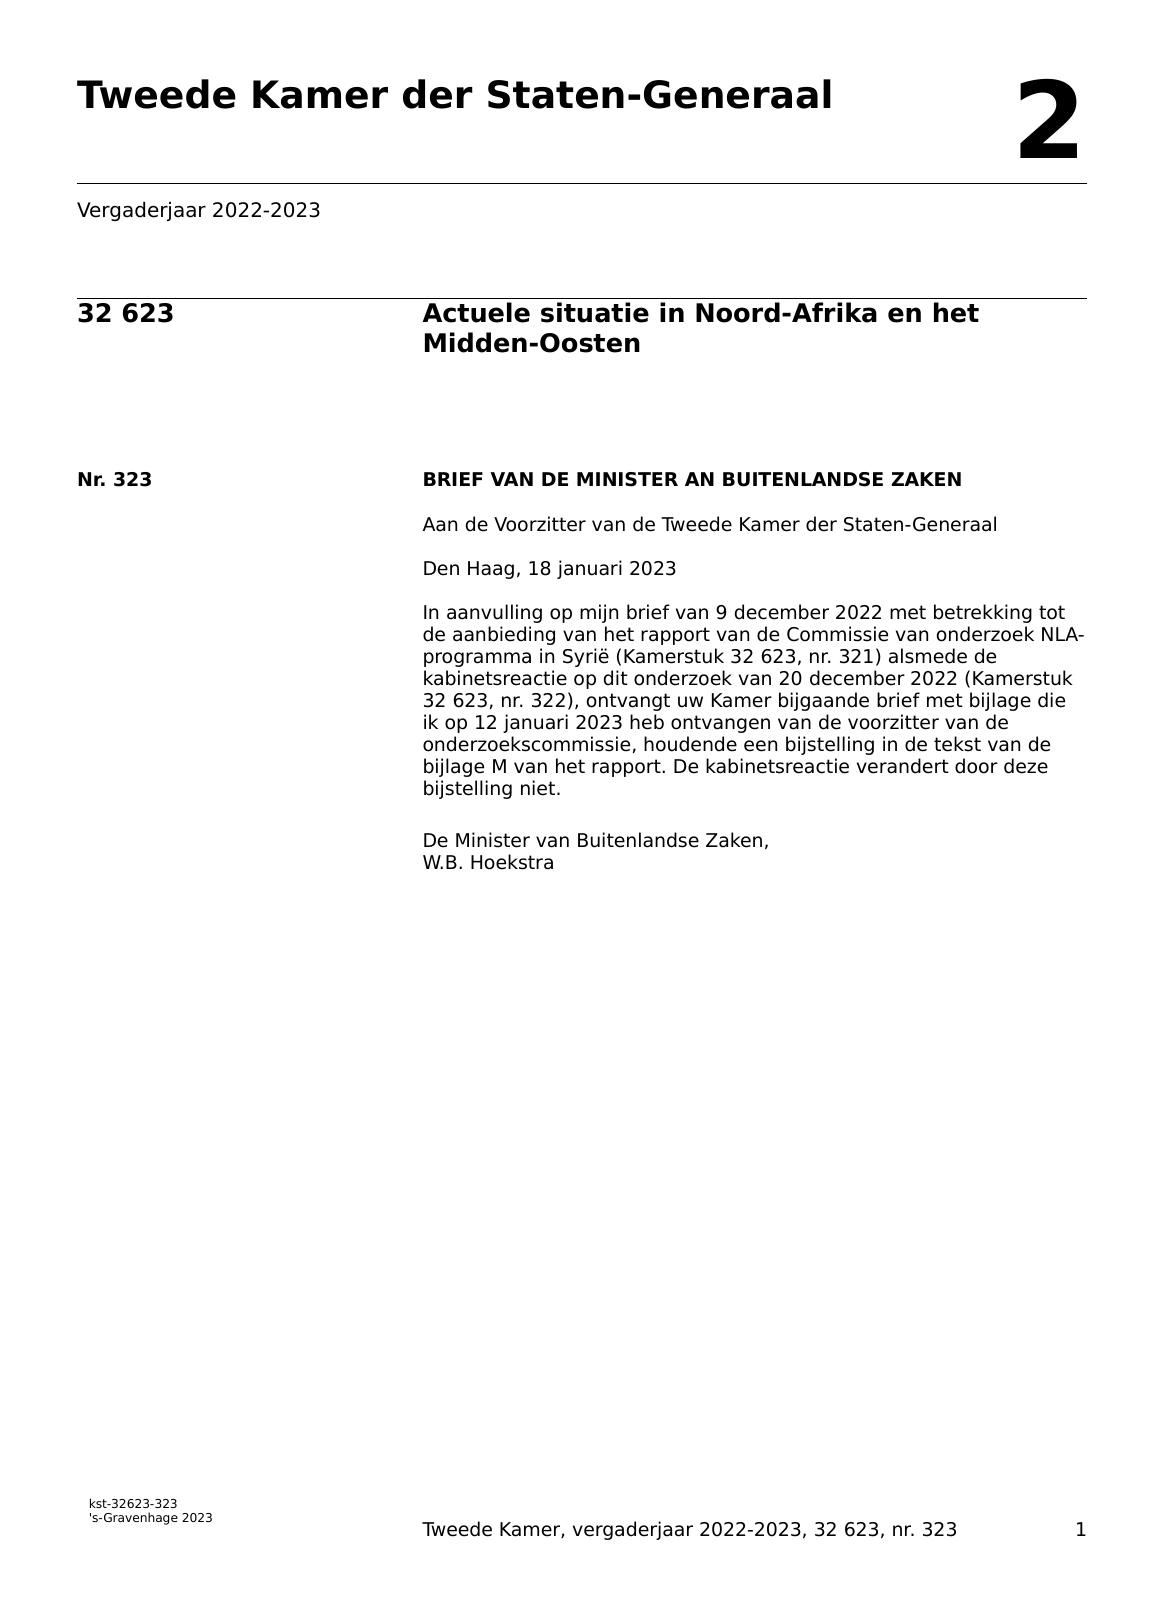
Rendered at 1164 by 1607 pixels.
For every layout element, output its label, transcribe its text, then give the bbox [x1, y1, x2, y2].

subtitle 32 623 Actuele situatie in Noord-Afrika en het Midden-Oosten [77, 299, 1087, 358]
text Den Haag, 18 januari 2023 [422, 558, 1087, 580]
subtitle Nr. 323 BRIEF VAN DE MINISTER AN BUITENLANDSE ZAKEN [77, 469, 1087, 491]
table_header 2 [886, 59, 1087, 183]
text In aanvulling op mijn brief van 9 december 2022 met betrekking tot de aanbieding van het rapport van de Commissie van onderzoek NLA-programma in Syrië (Kamerstuk 32 623, nr. 321) alsmede de kabinetsreactie op dit onderzoek van 20 december 2022 (Kamerstuk 32 623, nr. 322), ontvangt uw Kamer bijgaande brief met bijlage die ik op 12 januari 2023 heb ontvangen van de voorzitter van de onderzoekscommissie, houdende een bijstelling in de tekst van de bijlage M van het rapport. De kabinetsreactie verandert door deze bijstelling niet. [422, 602, 1087, 800]
text De Minister van Buitenlandse Zaken, W.B. Hoekstra [422, 830, 1087, 874]
table_header Tweede Kamer der Staten-Generaal [77, 59, 886, 183]
text kst-32623-323 [88, 1497, 323, 1511]
text 's-Gravenhage 2023 [88, 1511, 323, 1525]
table_cell Vergaderjaar 2022-2023 [77, 184, 1087, 298]
text Aan de Voorzitter van de Tweede Kamer der Staten-Generaal [422, 513, 1087, 536]
